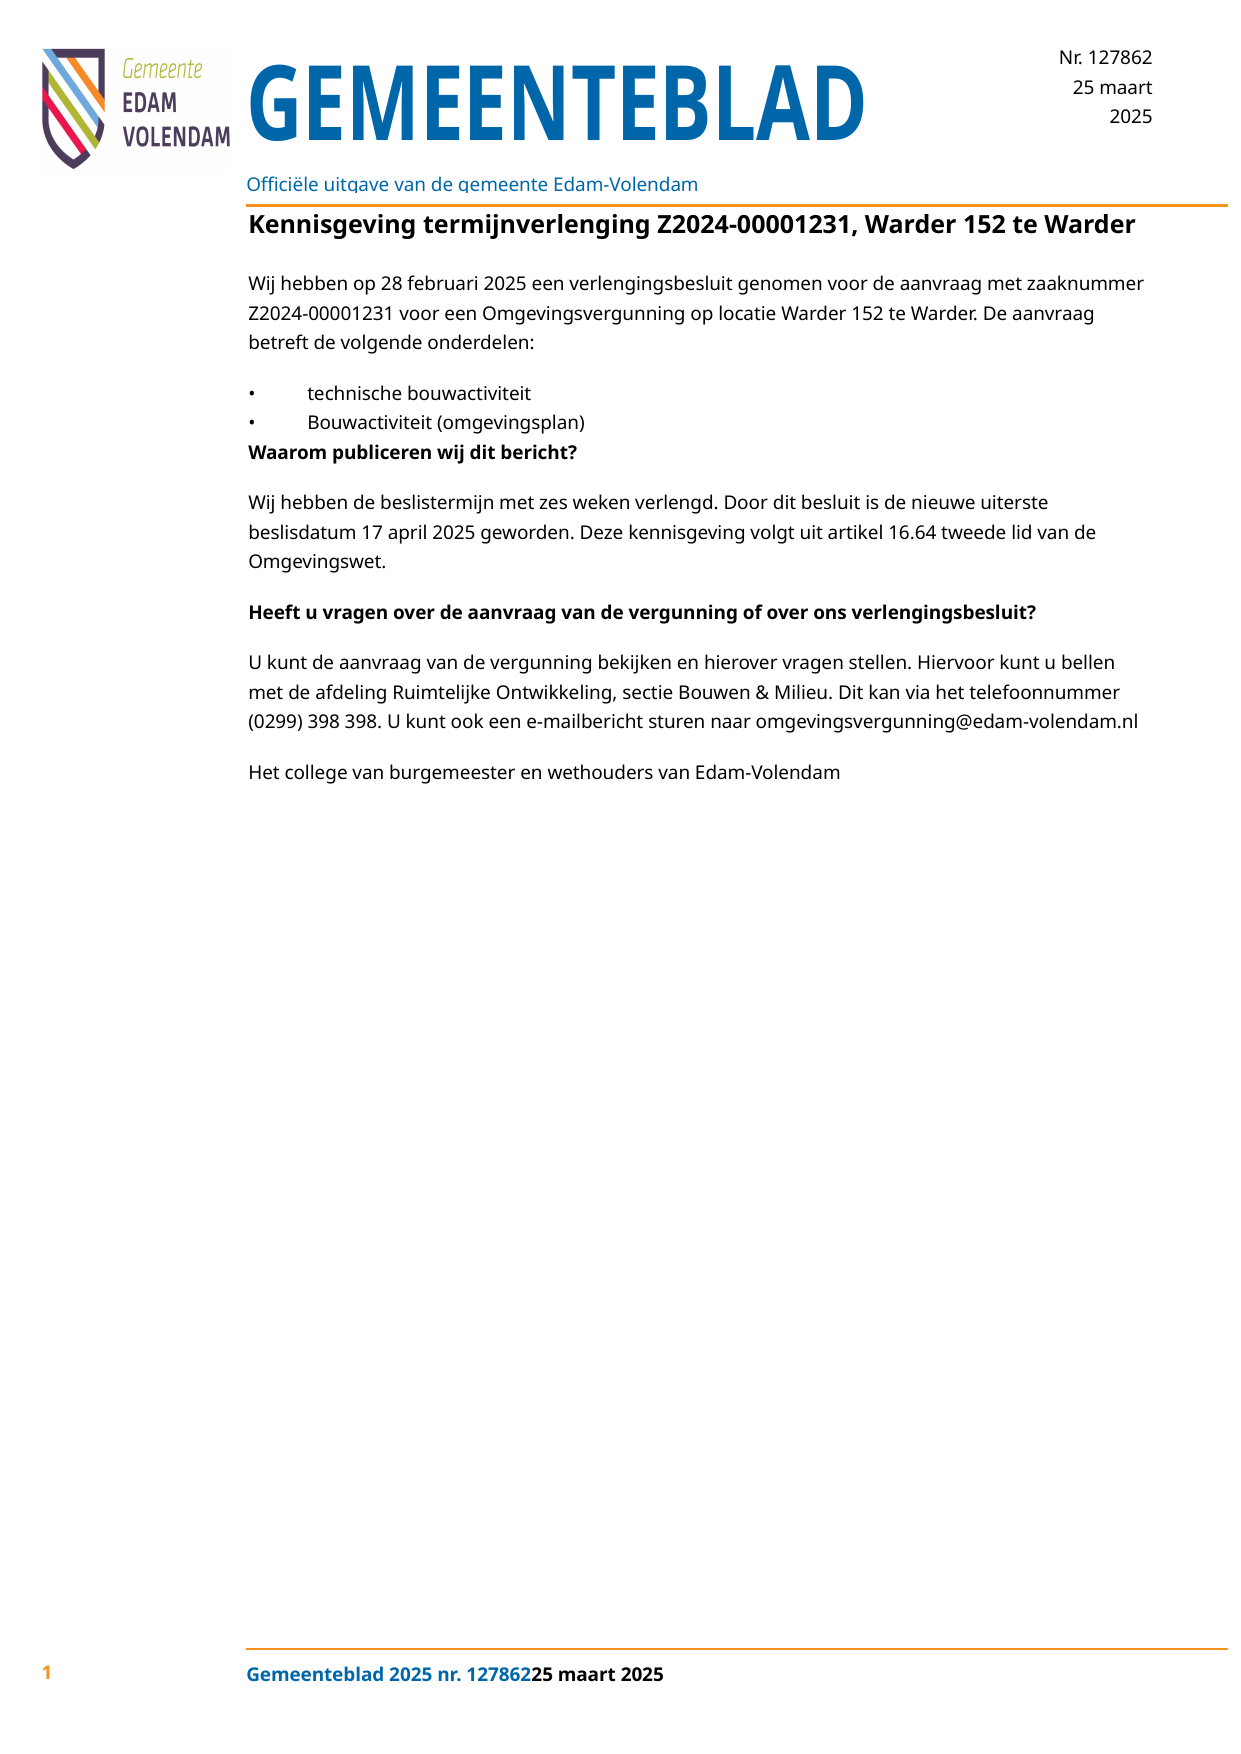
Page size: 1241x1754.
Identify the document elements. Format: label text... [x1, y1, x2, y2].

text Het college van burgemeester en wethouders van Edam-Volendam [248, 759, 1152, 785]
text Wij hebben op 28 februari 2025 een verlengingsbesluit genomen voor de aanvraag met zaaknummer Z2024-00001231 voor een Omgevingsvergunning op locatie Warder 152 te Warder. De aanvraag betreft de volgende onderdelen: [248, 270, 1152, 355]
list Bouwactiviteit (omgevingsplan) [248, 409, 1152, 435]
text Heeft u vragen over de aanvraag van de vergunning of over ons verlengingsbesluit? [248, 599, 1152, 625]
text U kunt de aanvraag van de vergunning bekijken en hierover vragen stellen. Hiervoor kunt u bellen met de afdeling Ruimtelijke Ontwikkeling, sectie Bouwen & Milieu. Dit kan via het telefoonnummer (0299) 398 398. U kunt ook een e-mailbericht sturen naar omgevingsvergunning@edam-volendam.nl [248, 649, 1152, 734]
text Kennisgeving termijnverlenging Z2024-00001231, Warder 152 te Warder [248, 207, 1152, 241]
picture [41, 47, 231, 172]
text Wij hebben de beslistermijn met zes weken verlengd. Door dit besluit is de nieuwe uiterste beslisdatum 17 april 2025 geworden. Deze kennisgeving volgt uit artikel 16.64 tweede lid van de Omgevingswet. [248, 489, 1152, 574]
text Waarom publiceren wij dit bericht? [248, 439, 1152, 465]
list technische bouwactiviteit [248, 380, 1152, 406]
